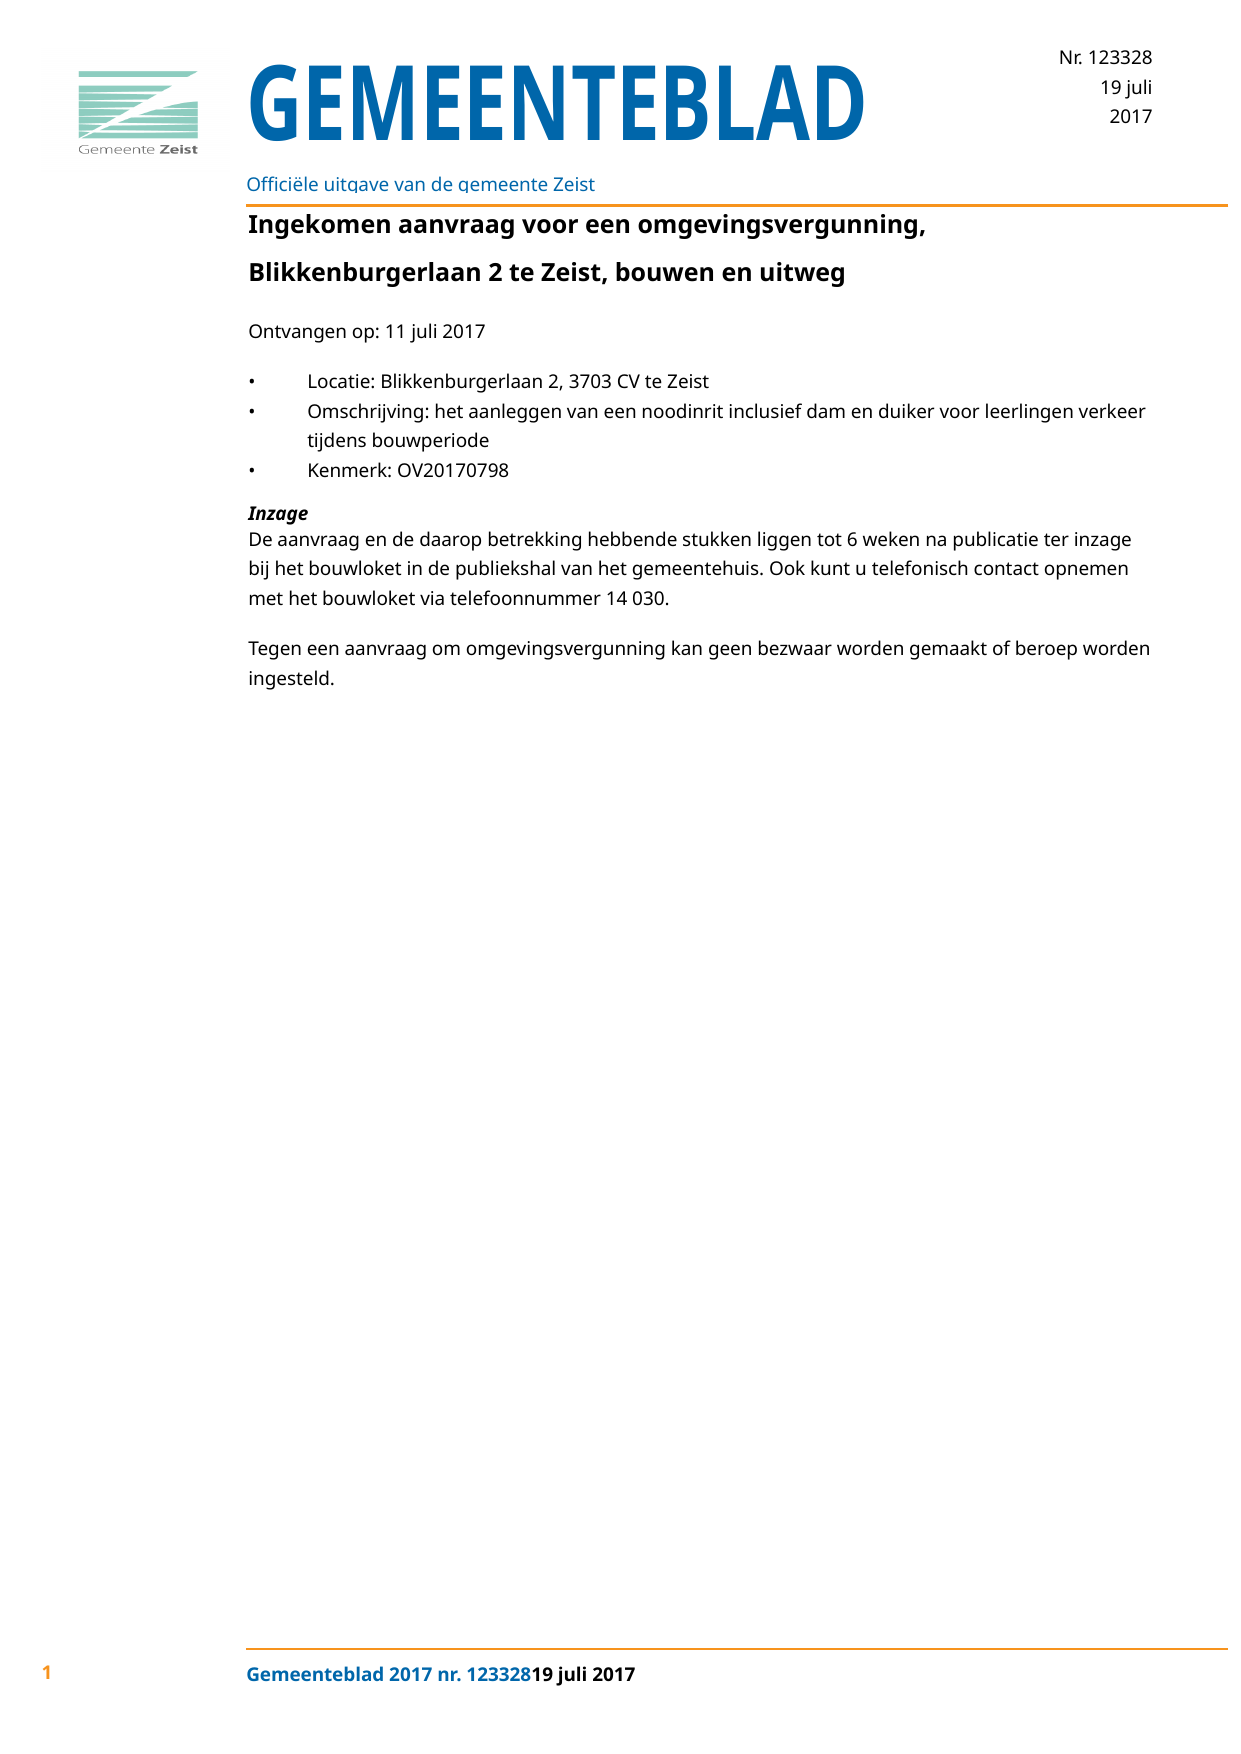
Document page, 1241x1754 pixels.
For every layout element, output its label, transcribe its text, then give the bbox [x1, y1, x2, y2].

text Ingekomen aanvraag voor een omgevingsvergunning, Blikkenburgerlaan 2 te Zeist, bouwen en uitweg [248, 207, 1152, 288]
text De aanvraag en de daarop betrekking hebbende stukken liggen tot 6 weken na publicatie ter inzage bij het bouwloket in de publiekshal van het gemeentehuis. Ook kunt u telefonisch contact opnemen met het bouwloket via telefoonnummer 14 030. [248, 526, 1152, 611]
text Inzage [248, 500, 1152, 526]
list Kenmerk: OV20170798 [248, 457, 1152, 483]
text Ontvangen op: 11 juli 2017 [248, 318, 1152, 344]
list Omschrijving: het aanleggen van een noodinrit inclusief dam en duiker voor leerlingen verkeer tijdens bouwperiode [248, 398, 1152, 453]
list Locatie: Blikkenburgerlaan 2, 3703 CV te Zeist [248, 368, 1152, 394]
picture [41, 47, 231, 172]
text Tegen een aanvraag om omgevingsvergunning kan geen bezwaar worden gemaakt of beroep worden ingesteld. [248, 636, 1152, 691]
